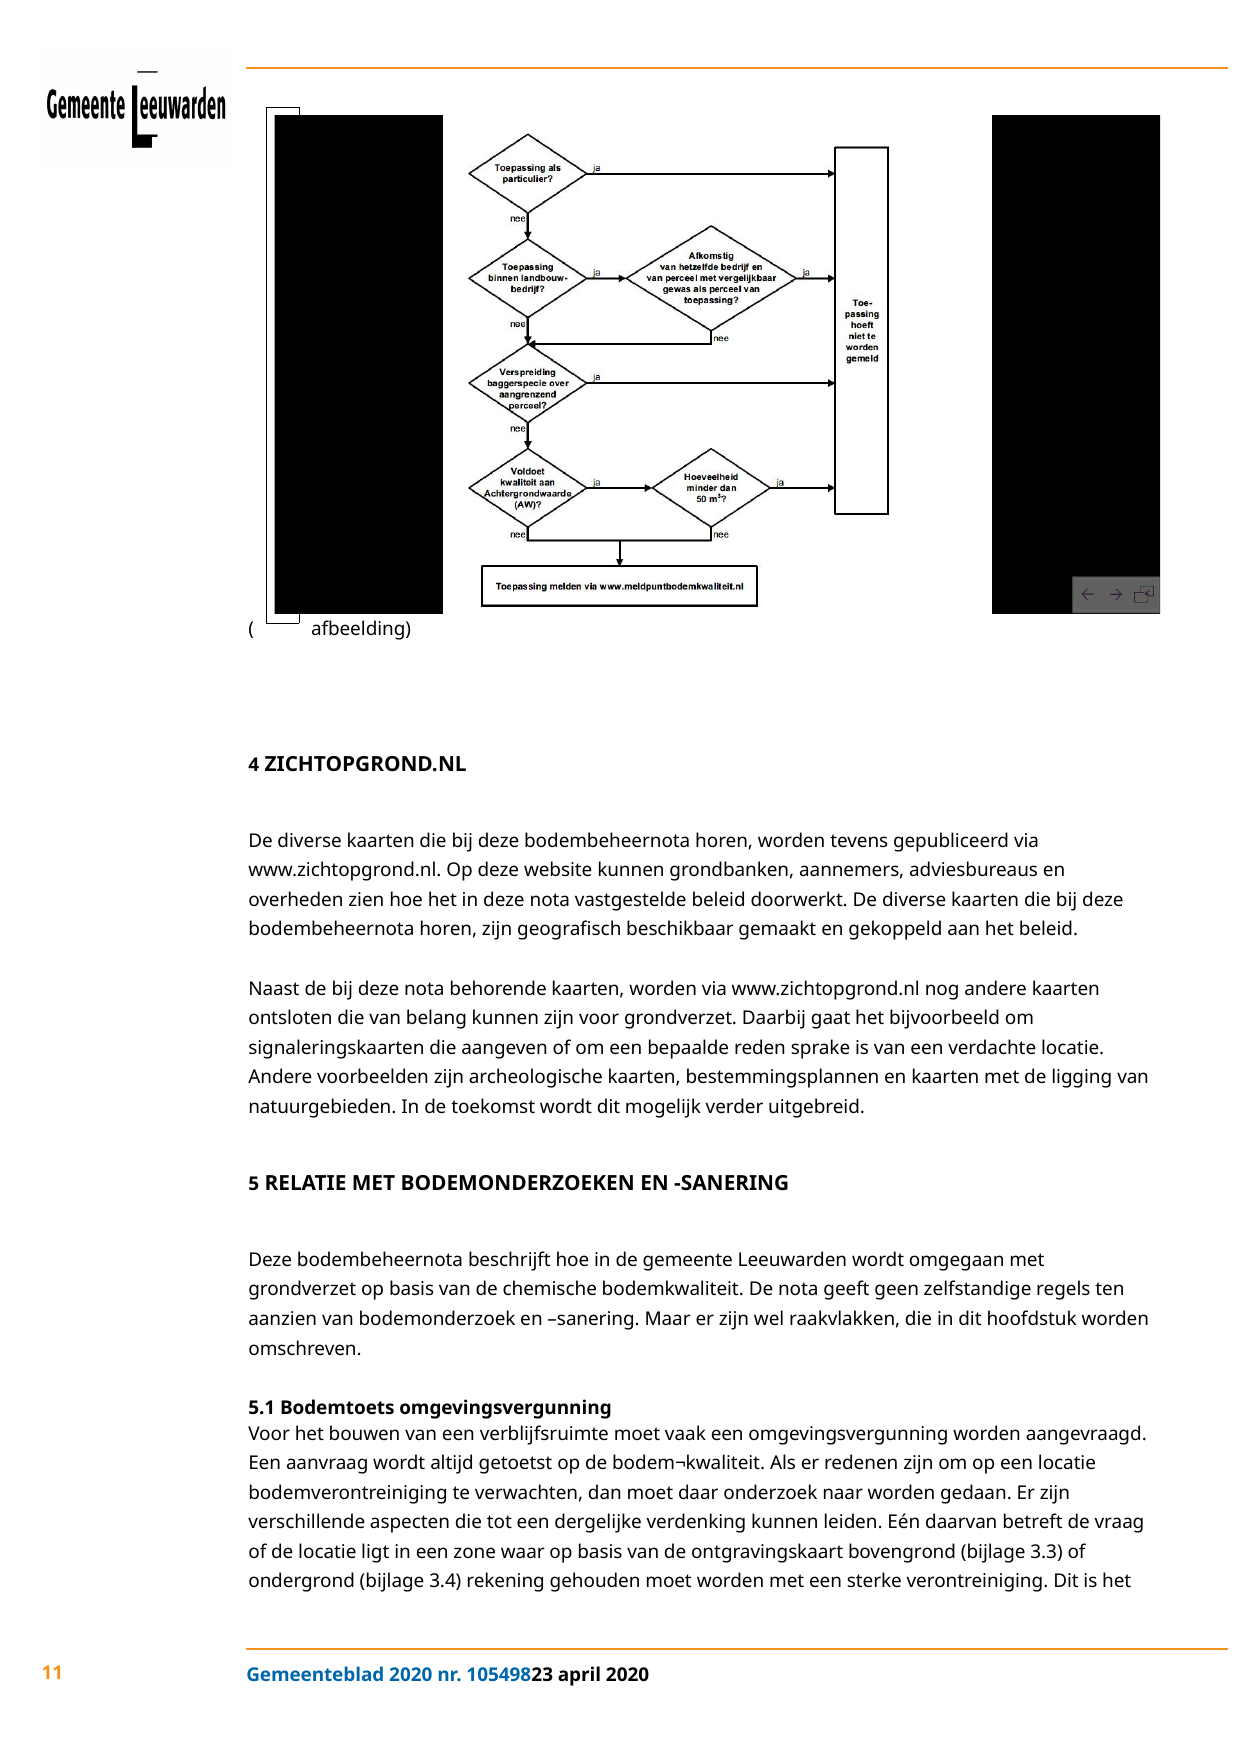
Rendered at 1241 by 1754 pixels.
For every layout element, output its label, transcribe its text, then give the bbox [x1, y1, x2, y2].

text Naast de bij deze nota behorende kaarten, worden via www.zichtopgrond.nl nog andere kaarten ontsloten die van belang kunnen zijn voor grondverzet. Daarbij gaat het bijvoorbeeld om signaleringskaarten die aangeven of om een bepaalde reden sprake is van een verdachte locatie. Andere voorbeelden zijn archeologische kaarten, bestemmingsplannen en kaarten met de ligging van natuurgebieden. In de toekomst wordt dit mogelijk verder uitgebreid. [248, 975, 1152, 1119]
picture [41, 47, 231, 172]
text Deze bodembeheernota beschrijft hoe in de gemeente Leeuwarden wordt omgegaan met grondverzet op basis van de chemische bodemkwaliteit. De nota geeft geen zelfstandige regels ten aanzien van bodemonderzoek en –sanering. Maar er zijn wel raakvlakken, die in dit hoofdstuk worden omschreven. [248, 1246, 1152, 1361]
text 5 RELATIE MET BODEMONDERZOEKEN EN -SANERING [248, 1168, 1152, 1197]
text (afbeelding) [248, 95, 1152, 641]
text 4 ZICHTOPGROND.NL [248, 749, 1152, 778]
text 5.1 Bodemtoets omgevingsvergunning [248, 1394, 1152, 1420]
text De diverse kaarten die bij deze bodembeheernota horen, worden tevens gepubliceerd via www.zichtopgrond.nl. Op deze website kunnen grondbanken, aannemers, adviesbureaus en overheden zien hoe het in deze nota vastgestelde beleid doorwerkt. De diverse kaarten die bij deze bodembeheernota horen, zijn geografisch beschikbaar gemaakt en gekoppeld aan het beleid. [248, 827, 1152, 941]
text Voor het bouwen van een verblijfsruimte moet vaak een omgevingsvergunning worden aangevraagd. Een aanvraag wordt altijd getoetst op de bodem¬kwaliteit. Als er redenen zijn om op een locatie bodemverontreiniging te verwachten, dan moet daar onderzoek naar worden gedaan. Er zijn verschillende aspecten die tot een dergelijke verdenking kunnen leiden. Eén daarvan betreft de vraag of de locatie ligt in een zone waar op basis van de ontgravingskaart bovengrond (bijlage 3.3) of ondergrond (bijlage 3.4) rekening gehouden moet worden met een sterke verontreiniging. Dit is het [248, 1420, 1152, 1593]
picture [274, 115, 1161, 614]
